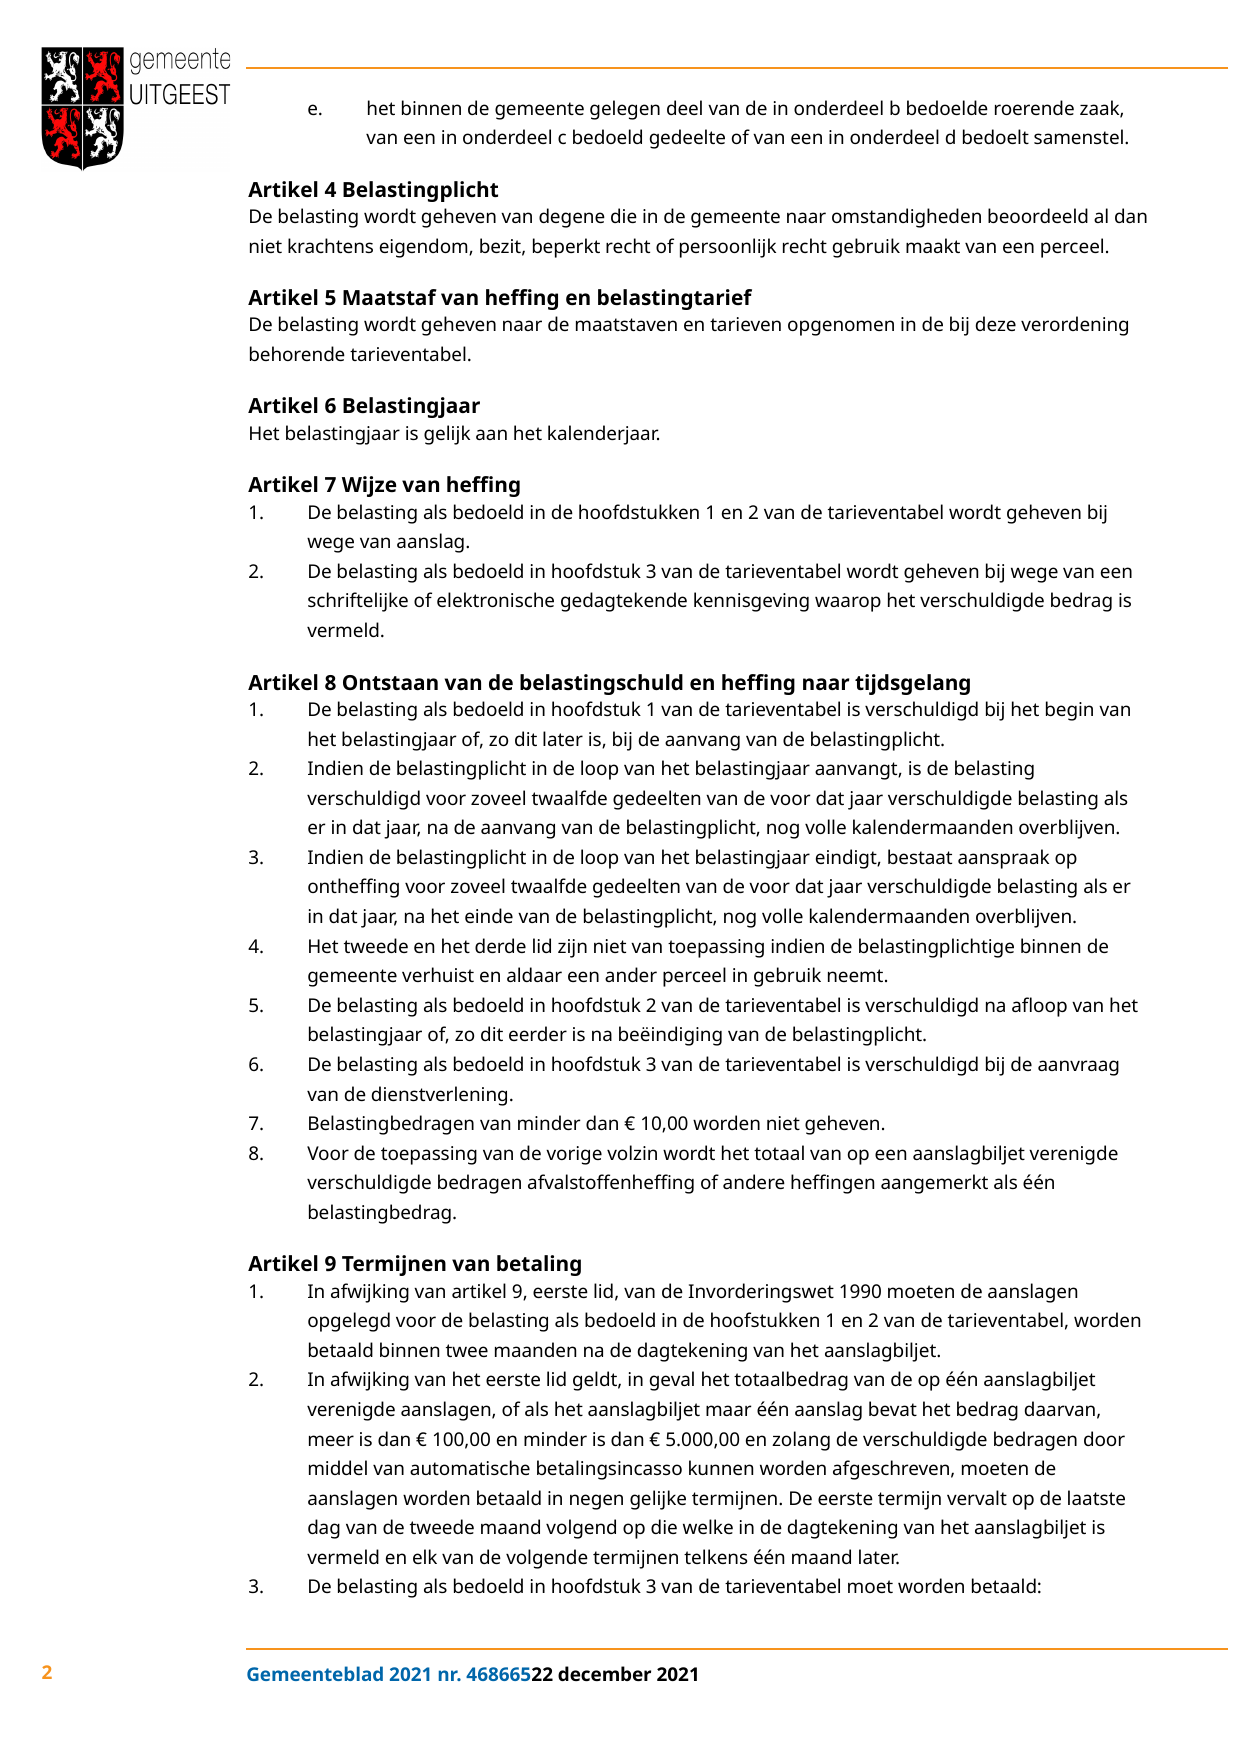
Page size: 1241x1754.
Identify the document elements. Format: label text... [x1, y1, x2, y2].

list De belasting als bedoeld in hoofdstuk 3 van de tarieventabel wordt geheven bij wege van een schriftelijke of elektronische gedagtekende kennisgeving waarop het verschuldigde bedrag is vermeld. [248, 558, 1152, 643]
text Artikel 5 Maatstaf van heffing en belastingtarief [248, 283, 1152, 312]
text Artikel 4 Belastingplicht [248, 175, 1152, 203]
text Het belastingjaar is gelijk aan het kalenderjaar. [248, 420, 1152, 446]
list Indien de belastingplicht in de loop van het belastingjaar aanvangt, is de belasting verschuldigd voor zoveel twaalfde gedeelten van de voor dat jaar verschuldigde belasting als er in dat jaar, na de aanvang van de belastingplicht, nog volle kalendermaanden overblijven. [248, 755, 1152, 840]
list Het tweede en het derde lid zijn niet van toepassing indien de belastingplichtige binnen de gemeente verhuist en aldaar een ander perceel in gebruik neemt. [248, 933, 1152, 988]
text Artikel 9 Termijnen van betaling [248, 1249, 1152, 1278]
list Belastingbedragen van minder dan € 10,00 worden niet geheven. [248, 1110, 1152, 1136]
list De belasting als bedoeld in de hoofdstukken 1 en 2 van de tarieventabel wordt geheven bij wege van aanslag. [248, 499, 1152, 554]
text Artikel 8 Ontstaan van de belastingschuld en heffing naar tijdsgelang [248, 668, 1152, 696]
text De belasting wordt geheven naar de maatstaven en tarieven opgenomen in de bij deze verordening behorende tarieventabel. [248, 312, 1152, 367]
list Voor de toepassing van de vorige volzin wordt het totaal van op een aanslagbiljet verenigde verschuldigde bedragen afvalstoffenheffing of andere heffingen aangemerkt als één belastingbedrag. [248, 1140, 1152, 1225]
list Indien de belastingplicht in de loop van het belastingjaar eindigt, bestaat aanspraak op ontheffing voor zoveel twaalfde gedeelten van de voor dat jaar verschuldigde belasting als er in dat jaar, na het einde van de belastingplicht, nog volle kalendermaanden overblijven. [248, 844, 1152, 929]
list In afwijking van artikel 9, eerste lid, van de Invorderingswet 1990 moeten de aanslagen opgelegd voor de belasting als bedoeld in de hoofstukken 1 en 2 van de tarieventabel, worden betaald binnen twee maanden na de dagtekening van het aanslagbiljet. [248, 1278, 1152, 1363]
list De belasting als bedoeld in hoofdstuk 2 van de tarieventabel is verschuldigd na afloop van het belastingjaar of, zo dit eerder is na beëindiging van de belastingplicht. [248, 992, 1152, 1047]
text De belasting wordt geheven van degene die in de gemeente naar omstandigheden beoordeeld al dan niet krachtens eigendom, bezit, beperkt recht of persoonlijk recht gebruik maakt van een perceel. [248, 203, 1152, 258]
list het binnen de gemeente gelegen deel van de in onderdeel b bedoelde roerende zaak, van een in onderdeel c bedoeld gedeelte of van een in onderdeel d bedoelt samenstel. [307, 95, 1152, 150]
list In afwijking van het eerste lid geldt, in geval het totaalbedrag van de op één aanslagbiljet verenigde aanslagen, of als het aanslagbiljet maar één aanslag bevat het bedrag daarvan, meer is dan € 100,00 en minder is dan € 5.000,00 en zolang de verschuldigde bedragen door middel van automatische betalingsincasso kunnen worden afgeschreven, moeten de aanslagen worden betaald in negen gelijke termijnen. De eerste termijn vervalt op de laatste dag van de tweede maand volgend op die welke in de dagtekening van het aanslagbiljet is vermeld en elk van de volgende termijnen telkens één maand later. [248, 1367, 1152, 1570]
picture [41, 47, 231, 172]
text Artikel 6 Belastingjaar [248, 392, 1152, 420]
text Artikel 7 Wijze van heffing [248, 471, 1152, 499]
list De belasting als bedoeld in hoofdstuk 1 van de tarieventabel is verschuldigd bij het begin van het belastingjaar of, zo dit later is, bij de aanvang van de belastingplicht. [248, 696, 1152, 751]
list De belasting als bedoeld in hoofdstuk 3 van de tarieventabel moet worden betaald: [248, 1574, 1152, 1599]
list De belasting als bedoeld in hoofdstuk 3 van de tarieventabel is verschuldigd bij de aanvraag van de dienstverlening. [248, 1051, 1152, 1106]
